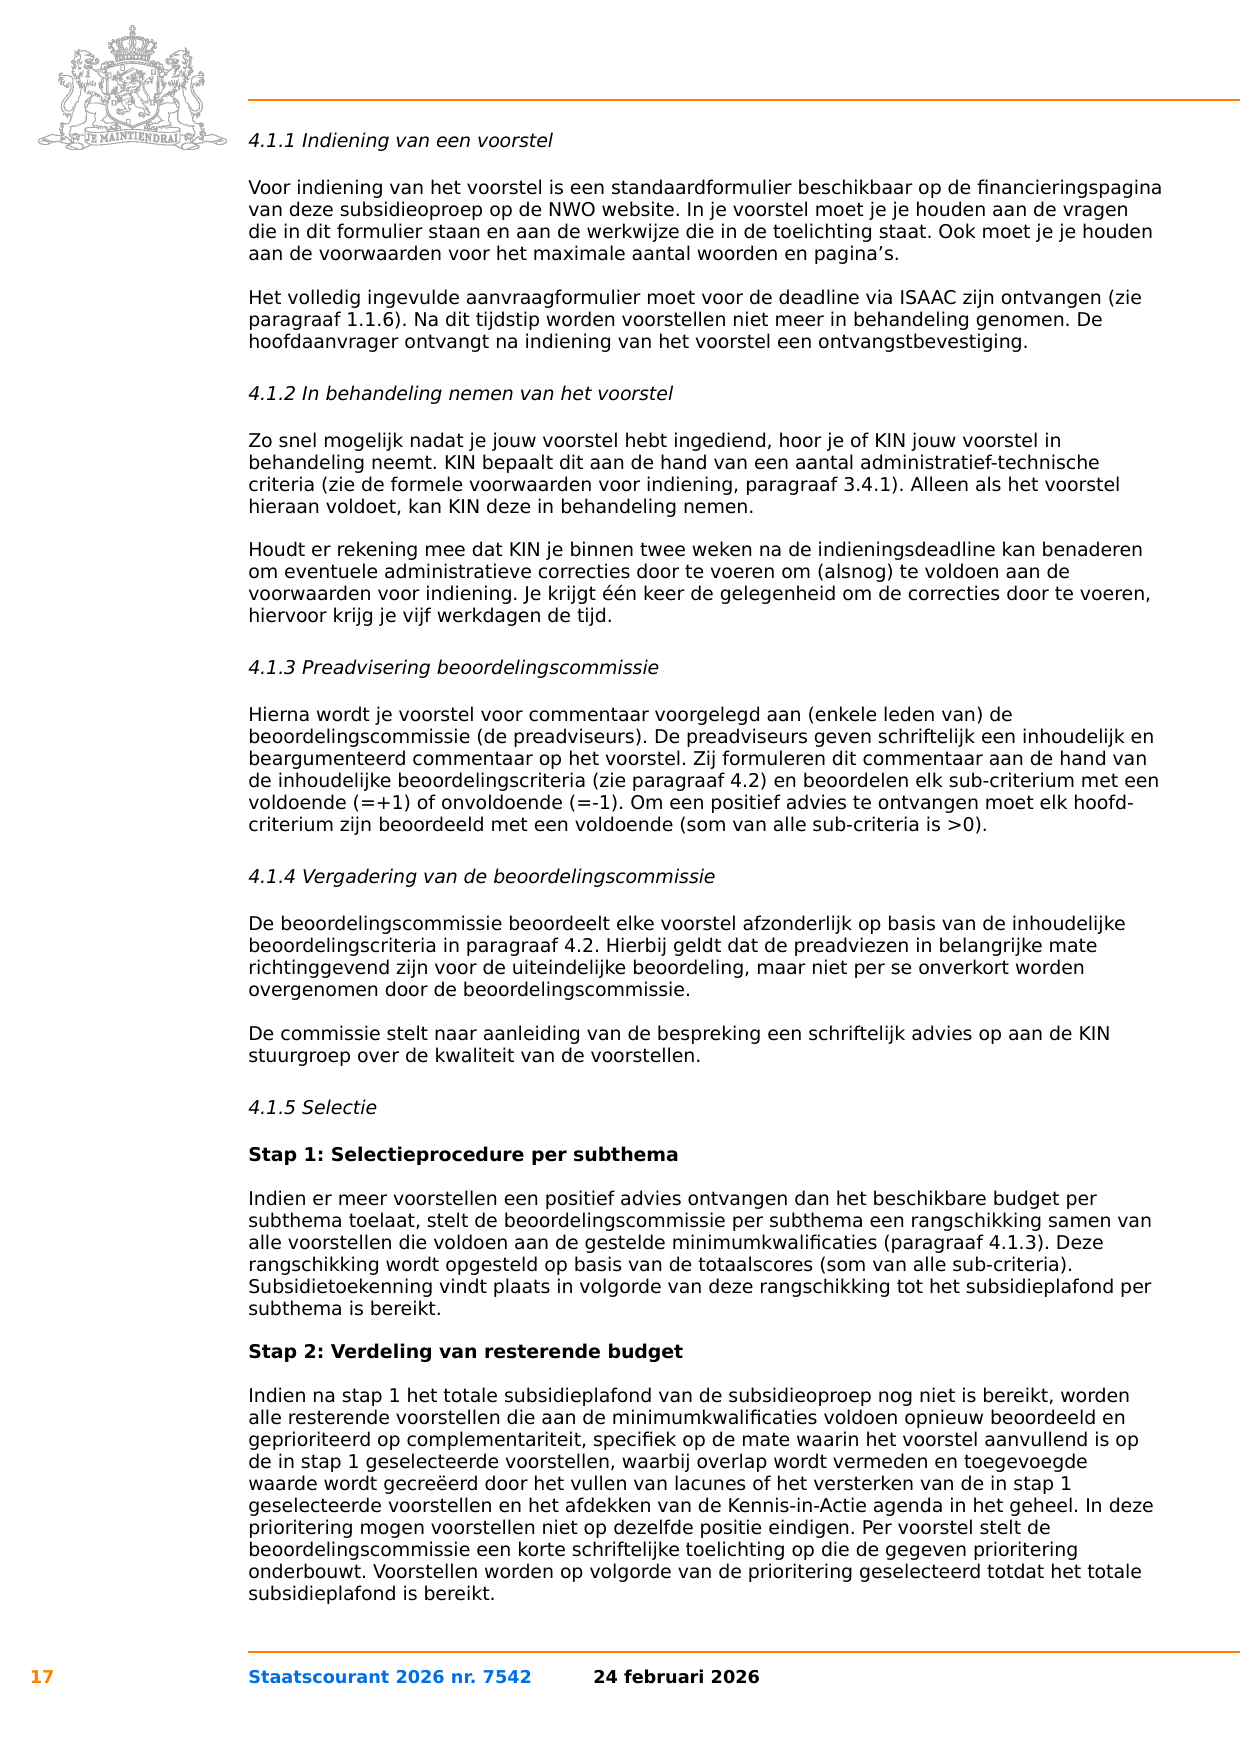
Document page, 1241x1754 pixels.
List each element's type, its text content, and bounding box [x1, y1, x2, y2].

subtitle Stap 2: Verdeling van resterende budget [248, 1341, 1163, 1363]
picture [38, 25, 227, 150]
text De commissie stelt naar aanleiding van de bespreking een schriftelijk advies op aan de KIN stuurgroep over de kwaliteit van de voorstellen. [248, 1023, 1163, 1067]
subtitle 4.1.4 Vergadering van de beoordelingscommissie [248, 866, 1163, 888]
subtitle 4.1.2 In behandeling nemen van het voorstel [248, 383, 1163, 404]
text Indien er meer voorstellen een positief advies ontvangen dan het beschikbare budget per subthema toelaat, stelt de beoordelingscommissie per subthema een rangschikking samen van alle voorstellen die voldoen aan de gestelde minimumkwalificaties (paragraaf 4.1.3). Deze rangschikking wordt opgesteld op basis van de totaalscores (som van alle sub-criteria). Subsidietoekenning vindt plaats in volgorde van deze rangschikking tot het subsidieplafond per subthema is bereikt. [248, 1188, 1163, 1319]
subtitle Stap 1: Selectieprocedure per subthema [248, 1144, 1163, 1166]
text Het volledig ingevulde aanvraagformulier moet voor de deadline via ISAAC zijn ontvangen (zie paragraaf 1.1.6). Na dit tijdstip worden voorstellen niet meer in behandeling genomen. De hoofdaanvrager ontvangt na indiening van het voorstel een ontvangstbevestiging. [248, 287, 1163, 353]
text Zo snel mogelijk nadat je jouw voorstel hebt ingediend, hoor je of KIN jouw voorstel in behandeling neemt. KIN bepaalt dit aan de hand van een aantal administratief-technische criteria (zie de formele voorwaarden voor indiening, paragraaf 3.4.1). Alleen als het voorstel hieraan voldoet, kan KIN deze in behandeling nemen. [248, 429, 1163, 517]
text Houdt er rekening mee dat KIN je binnen twee weken na de indieningsdeadline kan benaderen om eventuele administratieve correcties door te voeren om (alsnog) te voldoen aan de voorwaarden voor indiening. Je krijgt één keer de gelegenheid om de correcties door te voeren, hiervoor krijg je vijf werkdagen de tijd. [248, 539, 1163, 627]
text Indien na stap 1 het totale subsidieplafond van de subsidieoproep nog niet is bereikt, worden alle resterende voorstellen die aan de minimumkwalificaties voldoen opnieuw beoordeeld en geprioriteerd op complementariteit, specifiek op de mate waarin het voorstel aanvullend is op de in stap 1 geselecteerde voorstellen, waarbij overlap wordt vermeden en toegevoegde waarde wordt gecreëerd door het vullen van lacunes of het versterken van de in stap 1 geselecteerde voorstellen en het afdekken van de Kennis-in-Actie agenda in het geheel. In deze prioritering mogen voorstellen niet op dezelfde positie eindigen. Per voorstel stelt de beoordelingscommissie een korte schriftelijke toelichting op die de gegeven prioritering onderbouwt. Voorstellen worden op volgorde van de prioritering geselecteerd totdat het totale subsidieplafond is bereikt. [248, 1385, 1163, 1605]
text Voor indiening van het voorstel is een standaardformulier beschikbaar op de financieringspagina van deze subsidieoproep op de NWO website. In je voorstel moet je je houden aan de vragen die in dit formulier staan en aan de werkwijze die in de toelichting staat. Ook moet je je houden aan de voorwaarden voor het maximale aantal woorden en pagina’s. [248, 177, 1163, 265]
subtitle 4.1.5 Selectie [248, 1097, 1163, 1119]
subtitle 4.1.3 Preadvisering beoordelingscommissie [248, 657, 1163, 679]
subtitle 4.1.1 Indiening van een voorstel [248, 130, 1163, 152]
text De beoordelingscommissie beoordeelt elke voorstel afzonderlijk op basis van de inhoudelijke beoordelingscriteria in paragraaf 4.2. Hierbij geldt dat de preadviezen in belangrijke mate richtinggevend zijn voor de uiteindelijke beoordeling, maar niet per se onverkort worden overgenomen door de beoordelingscommissie. [248, 913, 1163, 1001]
text Hierna wordt je voorstel voor commentaar voorgelegd aan (enkele leden van) de beoordelingscommissie (de preadviseurs). De preadviseurs geven schriftelijk een inhoudelijk en beargumenteerd commentaar op het voorstel. Zij formuleren dit commentaar aan de hand van de inhoudelijke beoordelingscriteria (zie paragraaf 4.2) en beoordelen elk sub-criterium met een voldoende (=+1) of onvoldoende (=-1). Om een positief advies te ontvangen moet elk hoofd-criterium zijn beoordeeld met een voldoende (som van alle sub-criteria is >0). [248, 704, 1163, 836]
